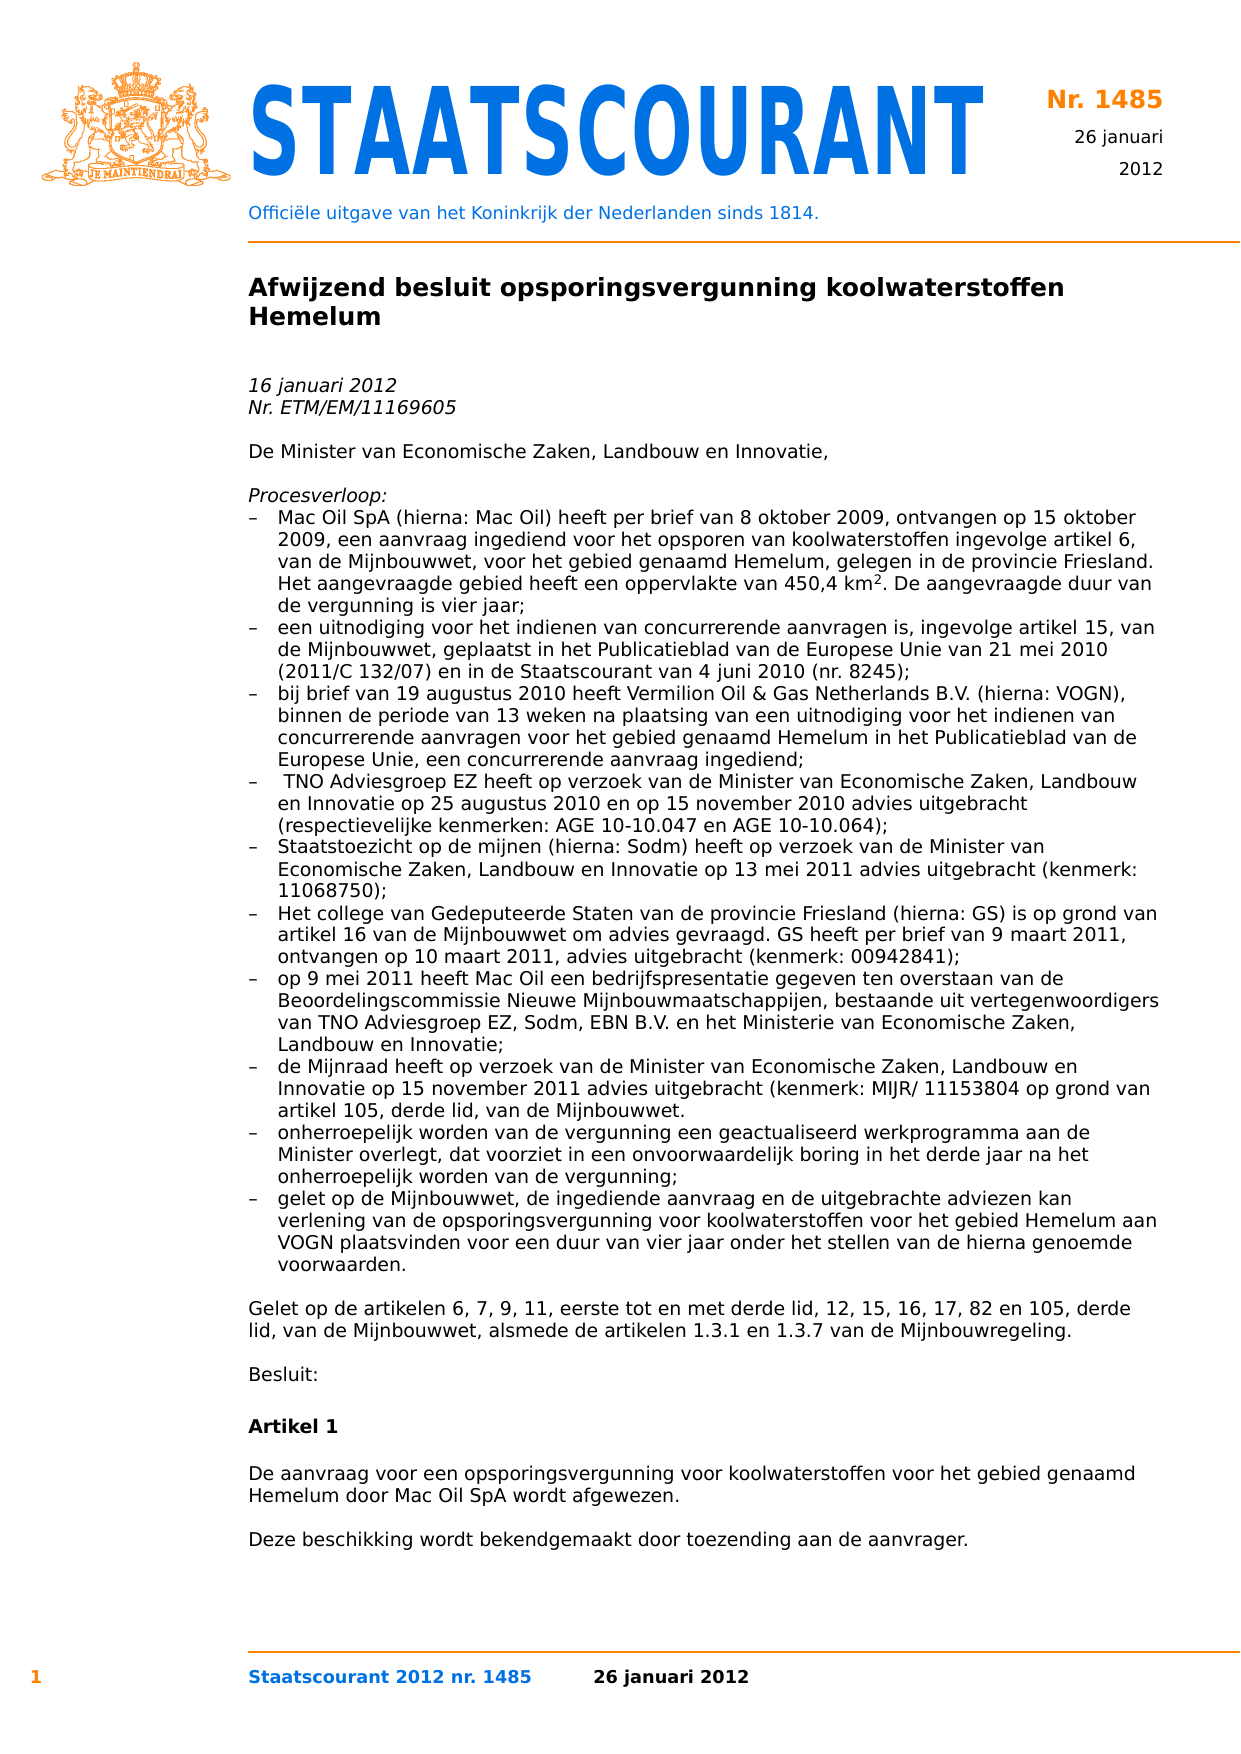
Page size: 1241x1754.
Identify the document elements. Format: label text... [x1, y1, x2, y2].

text – onherroepelijk worden van de vergunning een geactualiseerd werkprogramma aan de Minister overlegt, dat voorziet in een onvoorwaardelijk boring in het derde jaar na het onherroepelijk worden van de vergunning; [248, 1122, 1163, 1188]
text – Het college van Gedeputeerde Staten van de provincie Friesland (hierna: GS) is op grond van artikel 16 van de Mijnbouwwet om advies gevraagd. GS heeft per brief van 9 maart 2011, ontvangen op 10 maart 2011, advies uitgebracht (kenmerk: 00942841); [248, 902, 1163, 968]
text – op 9 mei 2011 heeft Mac Oil een bedrijfspresentatie gegeven ten overstaan van de Beoordelingscommissie Nieuwe Mijnbouwmaatschappijen, bestaande uit vertegenwoordigers van TNO Adviesgroep EZ, Sodm, EBN B.V. en het Ministerie van Economische Zaken, Landbouw en Innovatie; [248, 968, 1163, 1056]
subtitle Procesverloop: [248, 485, 1163, 507]
text – gelet op de Mijnbouwwet, de ingediende aanvraag en de uitgebrachte adviezen kan verlening van de opsporingsvergunning voor koolwaterstoffen voor het gebied Hemelum aan VOGN plaatsvinden voor een duur van vier jaar onder het stellen van de hierna genoemde voorwaarden. [248, 1188, 1163, 1276]
table_cell Officiële uitgave van het Koninkrijk der Nederlanden sinds 1814. [248, 203, 1240, 241]
text 16 januari 2012 [248, 375, 1163, 397]
table_header [25, 62, 248, 241]
text – een uitnodiging voor het indienen van concurrerende aanvragen is, ingevolge artikel 15, van de Mijnbouwwet, geplaatst in het Publicatieblad van de Europese Unie van 21 mei 2010 (2011/C 132/07) en in de Staatscourant van 4 juni 2010 (nr. 8245); [248, 617, 1163, 683]
text – TNO Adviesgroep EZ heeft op verzoek van de Minister van Economische Zaken, Landbouw en Innovatie op 25 augustus 2010 en op 15 november 2010 advies uitgebracht (respectievelijke kenmerken: AGE 10-10.047 en AGE 10-10.064); [248, 771, 1163, 836]
text De aanvraag voor een opsporingsvergunning voor koolwaterstoffen voor het gebied genaamd Hemelum door Mac Oil SpA wordt afgewezen. [248, 1463, 1163, 1507]
table_cell 26 januari [998, 121, 1240, 153]
text Deze beschikking wordt bekendgemaakt door toezending aan de aanvrager. [248, 1528, 1163, 1551]
picture [41, 62, 231, 186]
subtitle Artikel 1 [248, 1416, 1163, 1438]
table_cell 2012 [998, 153, 1240, 203]
text – Staatstoezicht op de mijnen (hierna: Sodm) heeft op verzoek van de Minister van Economische Zaken, Landbouw en Innovatie op 13 mei 2011 advies uitgebracht (kenmerk: 11068750); [248, 836, 1163, 902]
table_header STAATSCOURANT [248, 62, 998, 203]
text – Mac Oil SpA (hierna: Mac Oil) heeft per brief van 8 oktober 2009, ontvangen op 15 oktober 2009, een aanvraag ingediend voor het opsporen van koolwaterstoffen ingevolge artikel 6, van de Mijnbouwwet, voor het gebied genaamd Hemelum, gelegen in de provincie Friesland. Het aangevraagde gebied heeft een oppervlakte van 450,4 km2. De aangevraagde duur van de vergunning is vier jaar; [248, 507, 1163, 617]
text – bij brief van 19 augustus 2010 heeft Vermilion Oil & Gas Netherlands B.V. (hierna: VOGN), binnen de periode van 13 weken na plaatsing van een uitnodiging voor het indienen van concurrerende aanvragen voor het gebied genaamd Hemelum in het Publicatieblad van de Europese Unie, een concurrerende aanvraag ingediend; [248, 683, 1163, 771]
text – de Mijnraad heeft op verzoek van de Minister van Economische Zaken, Landbouw en Innovatie op 15 november 2011 advies uitgebracht (kenmerk: MIJR/ 11153804 op grond van artikel 105, derde lid, van de Mijnbouwwet. [248, 1056, 1163, 1122]
text De Minister van Economische Zaken, Landbouw en Innovatie, [248, 441, 1163, 463]
text Nr. ETM/EM/11169605 [248, 397, 1163, 419]
subtitle Afwijzend besluit opsporingsvergunning koolwaterstoffen Hemelum [248, 273, 1163, 331]
text Besluit: [248, 1364, 1163, 1386]
text Gelet op de artikelen 6, 7, 9, 11, eerste tot en met derde lid, 12, 15, 16, 17, 82 en 105, derde lid, van de Mijnbouwwet, alsmede de artikelen 1.3.1 en 1.3.7 van de Mijnbouwregeling. [248, 1298, 1163, 1342]
table_header Nr. 1485 [998, 62, 1240, 121]
